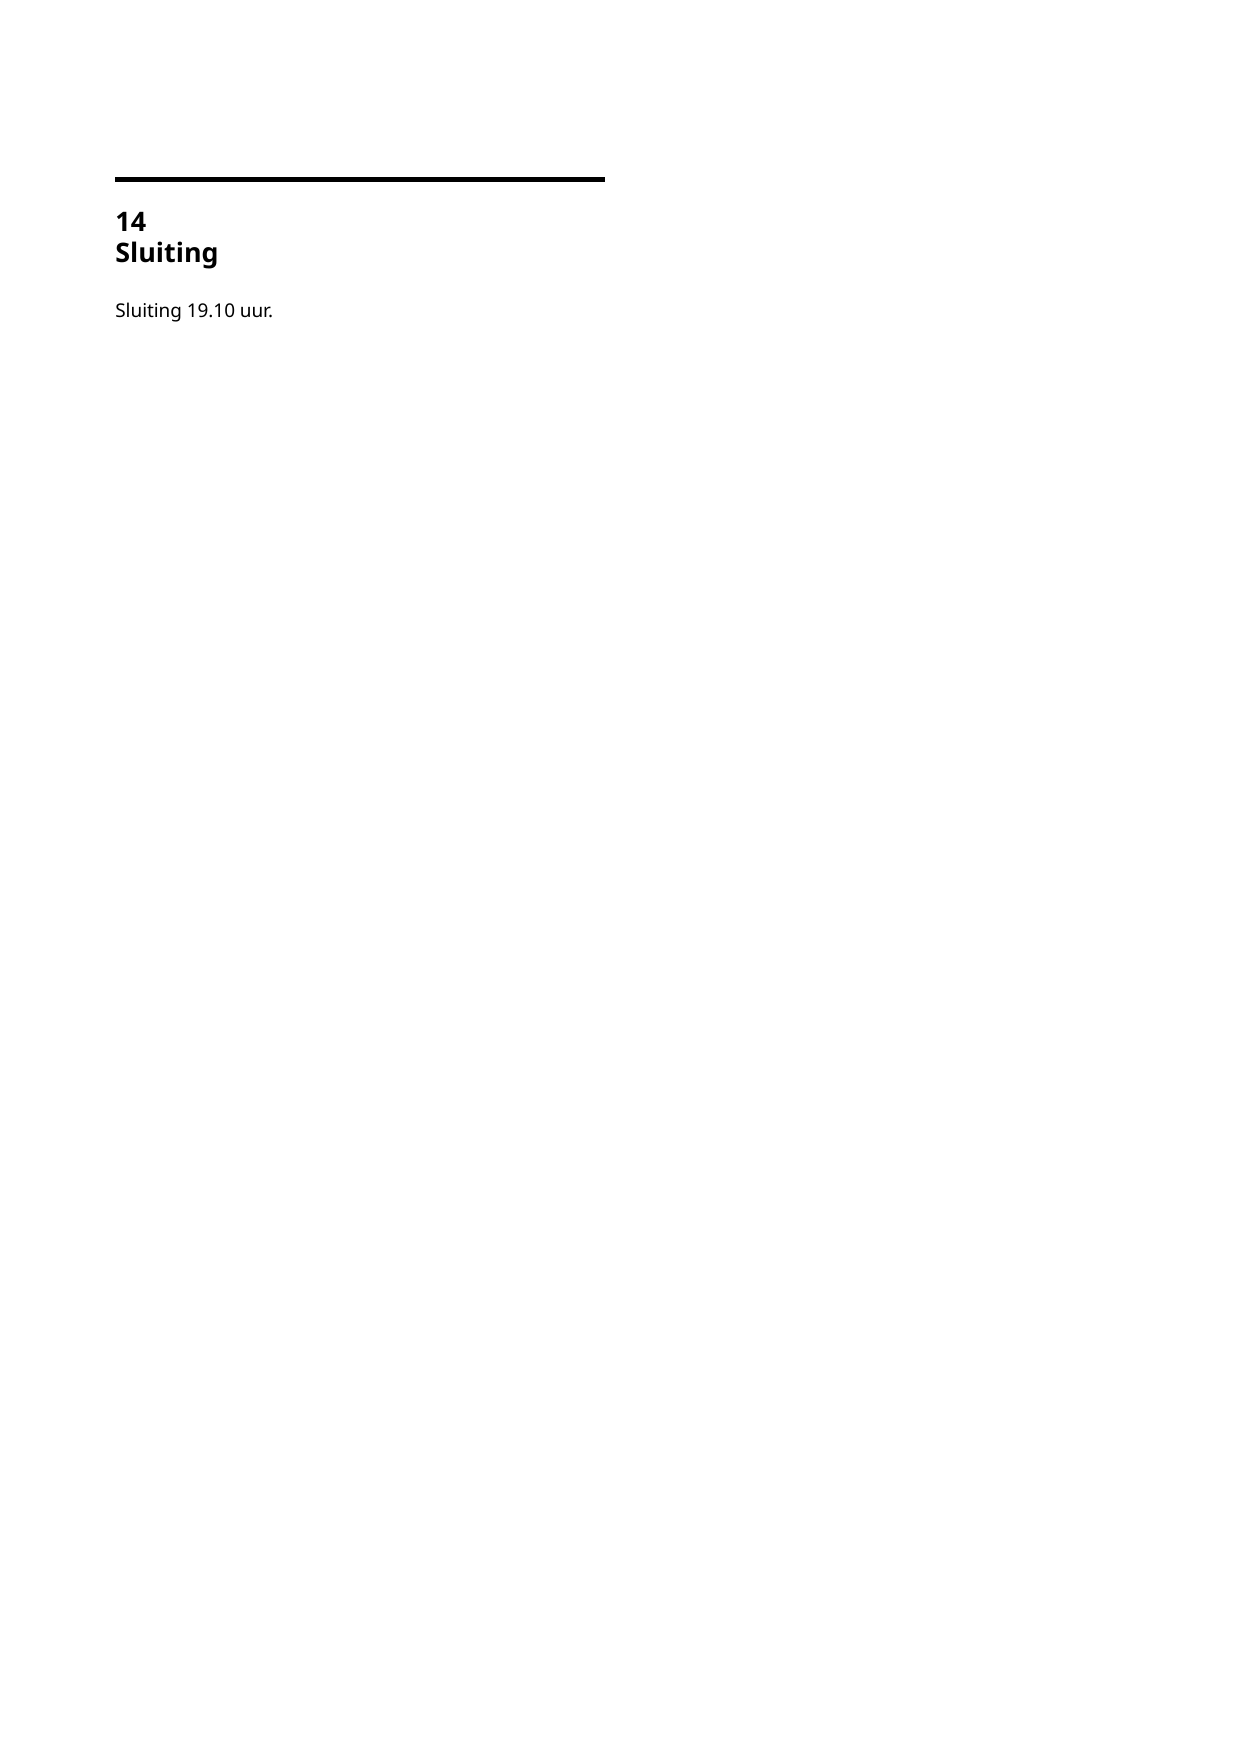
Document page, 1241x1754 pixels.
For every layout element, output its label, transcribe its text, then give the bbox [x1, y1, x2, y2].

text 14 [115, 203, 605, 239]
text Sluiting [115, 239, 605, 283]
text Sluiting 19.10 uur. [115, 302, 605, 322]
